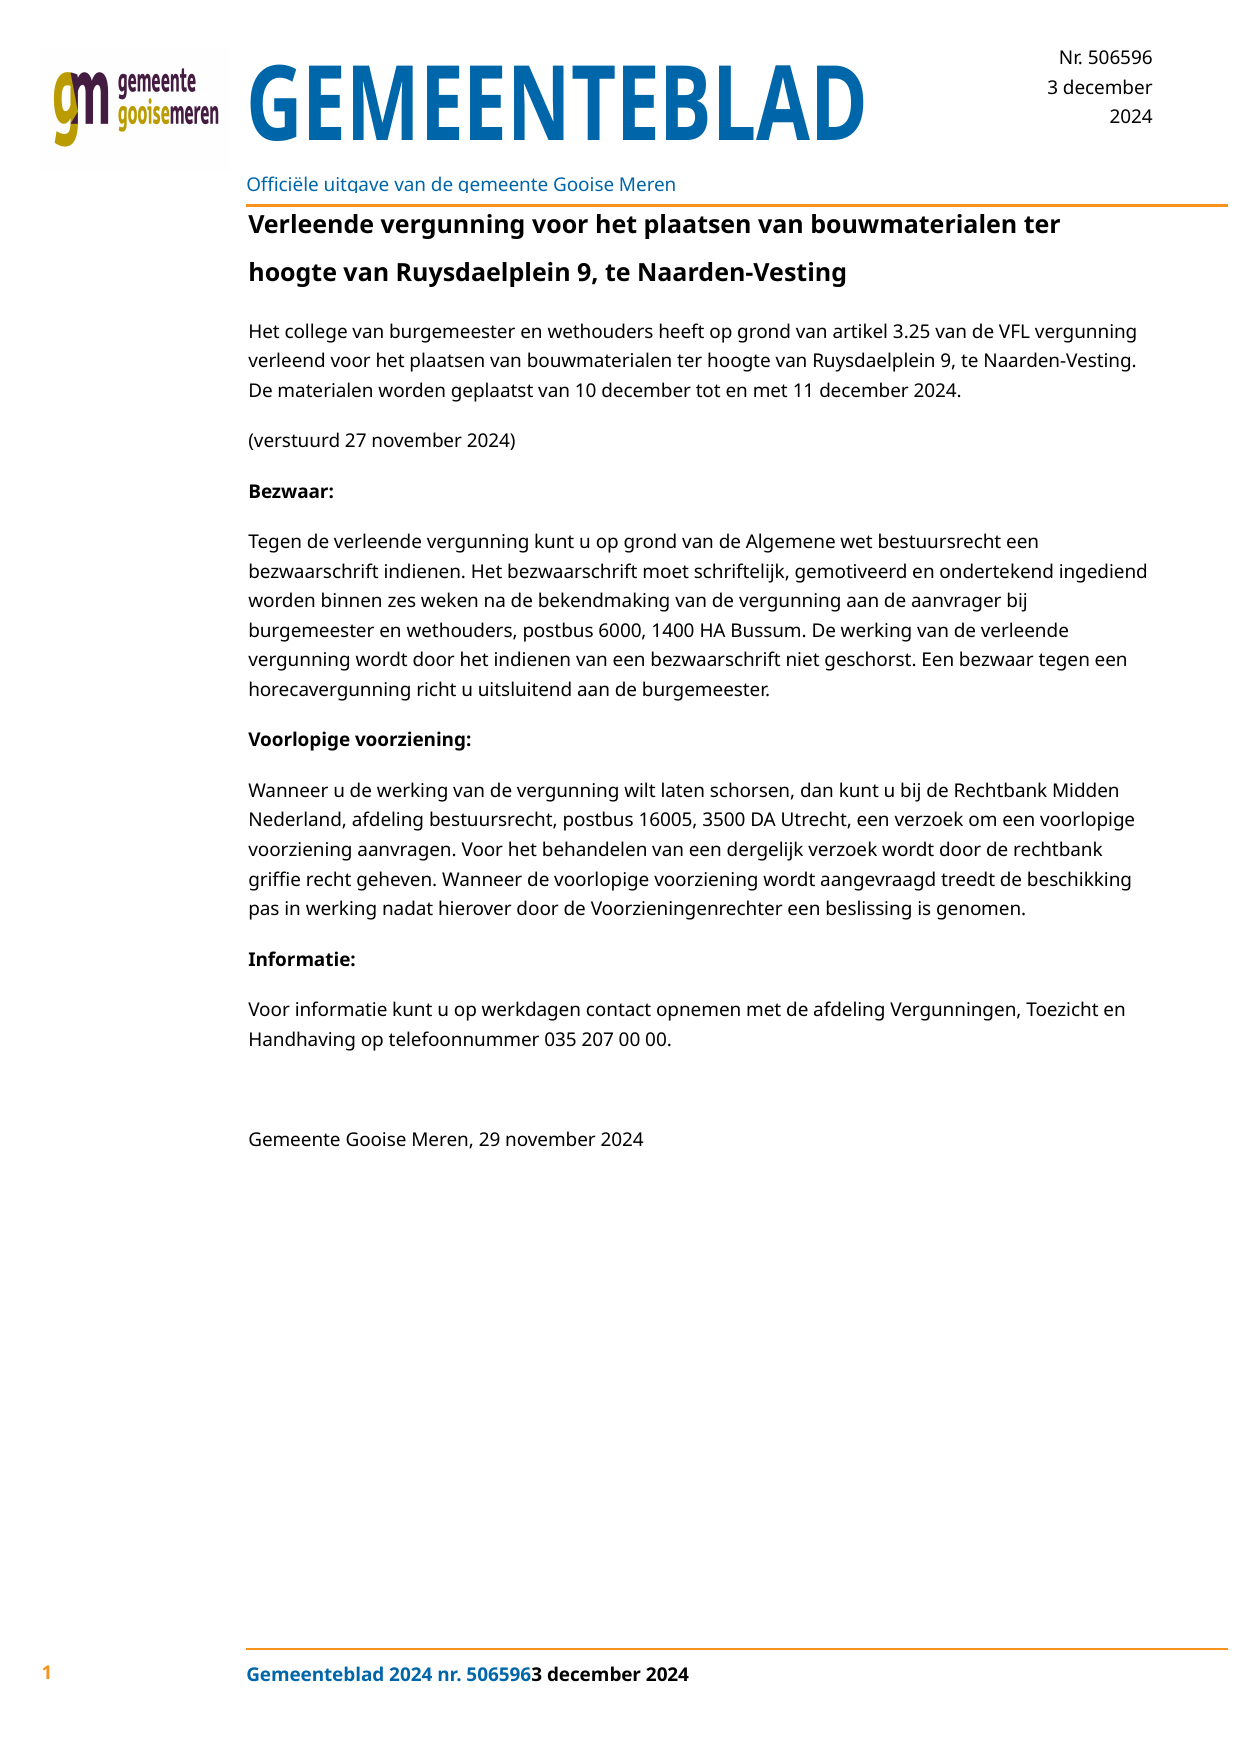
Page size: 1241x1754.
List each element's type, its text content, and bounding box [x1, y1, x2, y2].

text (verstuurd 27 november 2024) [248, 427, 1152, 453]
text Bezwaar: [248, 478, 1152, 504]
picture [41, 47, 231, 172]
text Tegen de verleende vergunning kunt u op grond van de Algemene wet bestuursrecht een bezwaarschrift indienen. Het bezwaarschrift moet schriftelijk, gemotiveerd en ondertekend ingediend worden binnen zes weken na de bekendmaking van de vergunning aan de aanvrager bij burgemeester en wethouders, postbus 6000, 1400 HA Bussum. De werking van de verleende vergunning wordt door het indienen van een bezwaarschrift niet geschorst. Een bezwaar tegen een horecavergunning richt u uitsluitend aan de burgemeester. [248, 528, 1152, 702]
text Het college van burgemeester en wethouders heeft op grond van artikel 3.25 van de VFL vergunning verleend voor het plaatsen van bouwmaterialen ter hoogte van Ruysdaelplein 9, te Naarden-Vesting. De materialen worden geplaatst van 10 december tot en met 11 december 2024. [248, 318, 1152, 403]
text Gemeente Gooise Meren, 29 november 2024 [248, 1127, 1152, 1152]
text Wanneer u de werking van de vergunning wilt laten schorsen, dan kunt u bij de Rechtbank Midden Nederland, afdeling bestuursrecht, postbus 16005, 3500 DA Utrecht, een verzoek om een voorlopige voorziening aanvragen. Voor het behandelen van een dergelijk verzoek wordt door de rechtbank griffie recht geheven. Wanneer de voorlopige voorziening wordt aangevraagd treedt de beschikking pas in werking nadat hierover door de Voorzieningenrechter een beslissing is genomen. [248, 777, 1152, 921]
text Voorlopige voorziening: [248, 727, 1152, 752]
text Verleende vergunning voor het plaatsen van bouwmaterialen ter hoogte van Ruysdaelplein 9, te Naarden-Vesting [248, 207, 1152, 288]
text Voor informatie kunt u op werkdagen contact opnemen met de afdeling Vergunningen, Toezicht en Handhaving op telefoonnummer 035 207 00 00. [248, 996, 1152, 1052]
text Informatie: [248, 946, 1152, 972]
